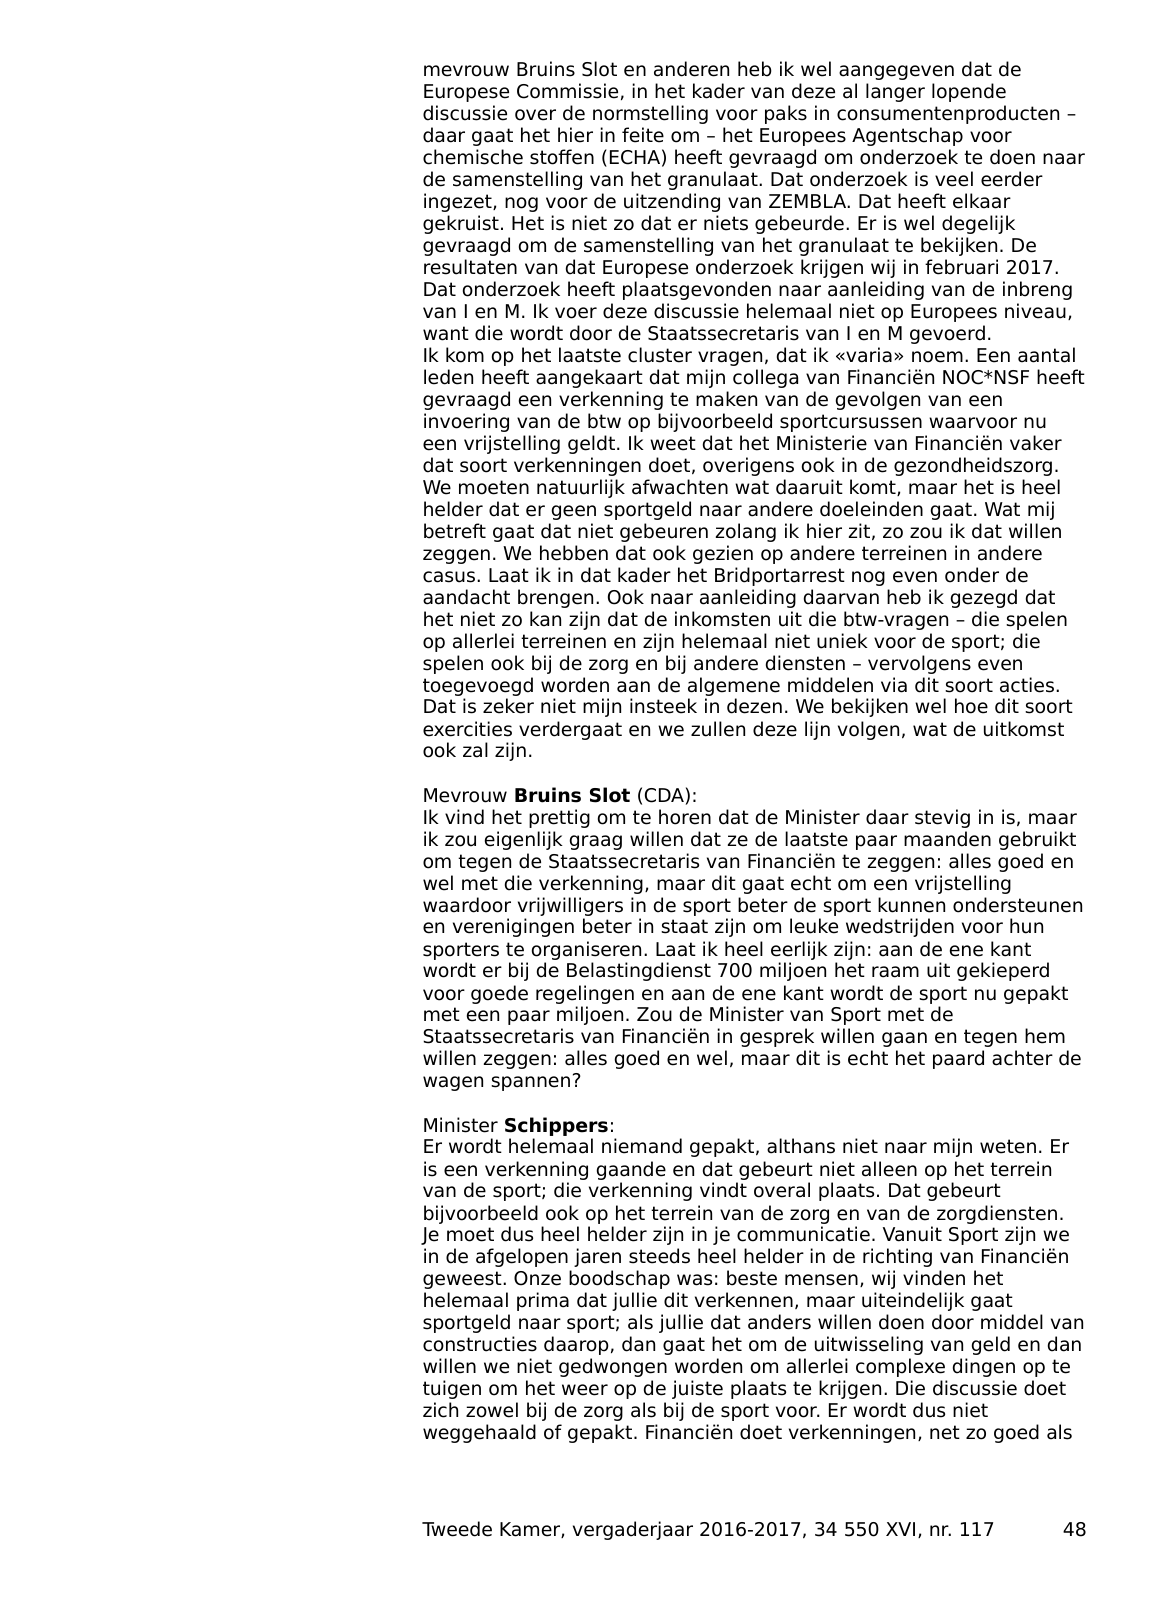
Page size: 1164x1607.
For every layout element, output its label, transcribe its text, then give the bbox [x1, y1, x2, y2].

text mevrouw Bruins Slot en anderen heb ik wel aangegeven dat de Europese Commissie, in het kader van deze al langer lopende discussie over de normstelling voor paks in consumentenproducten – daar gaat het hier in feite om – het Europees Agentschap voor chemische stoffen (ECHA) heeft gevraagd om onderzoek te doen naar de samenstelling van het granulaat. Dat onderzoek is veel eerder ingezet, nog voor de uitzending van ZEMBLA. Dat heeft elkaar gekruist. Het is niet zo dat er niets gebeurde. Er is wel degelijk gevraagd om de samenstelling van het granulaat te bekijken. De resultaten van dat Europese onderzoek krijgen wij in februari 2017. Dat onderzoek heeft plaatsgevonden naar aanleiding van de inbreng van I en M. Ik voer deze discussie helemaal niet op Europees niveau, want die wordt door de Staatssecretaris van I en M gevoerd. [422, 59, 1087, 345]
text Ik vind het prettig om te horen dat de Minister daar stevig in is, maar ik zou eigenlijk graag willen dat ze de laatste paar maanden gebruikt om tegen de Staatssecretaris van Financiën te zeggen: alles goed en wel met die verkenning, maar dit gaat echt om een vrijstelling waardoor vrijwilligers in de sport beter de sport kunnen ondersteunen en verenigingen beter in staat zijn om leuke wedstrijden voor hun sporters te organiseren. Laat ik heel eerlijk zijn: aan de ene kant wordt er bij de Belastingdienst 700 miljoen het raam uit gekieperd voor goede regelingen en aan de ene kant wordt de sport nu gepakt met een paar miljoen. Zou de Minister van Sport met de Staatssecretaris van Financiën in gesprek willen gaan en tegen hem willen zeggen: alles goed en wel, maar dit is echt het paard achter de wagen spannen? [422, 807, 1087, 1092]
text Er wordt helemaal niemand gepakt, althans niet naar mijn weten. Er is een verkenning gaande en dat gebeurt niet alleen op het terrein van de sport; die verkenning vindt overal plaats. Dat gebeurt bijvoorbeeld ook op het terrein van de zorg en van de zorgdiensten. Je moet dus heel helder zijn in je communicatie. Vanuit Sport zijn we in de afgelopen jaren steeds heel helder in de richting van Financiën geweest. Onze boodschap was: beste mensen, wij vinden het helemaal prima dat jullie dit verkennen, maar uiteindelijk gaat sportgeld naar sport; als jullie dat anders willen doen door middel van constructies daarop, dan gaat het om de uitwisseling van geld en dan willen we niet gedwongen worden om allerlei complexe dingen op te tuigen om het weer op de juiste plaats te krijgen. Die discussie doet zich zowel bij de zorg als bij de sport voor. Er wordt dus niet weggehaald of gepakt. Financiën doet verkenningen, net zo goed als [422, 1136, 1087, 1444]
text Mevrouw Bruins Slot (CDA): [422, 784, 1087, 807]
text Minister Schippers: [422, 1114, 1087, 1136]
text Ik kom op het laatste cluster vragen, dat ik «varia» noem. Een aantal leden heeft aangekaart dat mijn collega van Financiën NOC*NSF heeft gevraagd een verkenning te maken van de gevolgen van een invoering van de btw op bijvoorbeeld sportcursussen waarvoor nu een vrijstelling geldt. Ik weet dat het Ministerie van Financiën vaker dat soort verkenningen doet, overigens ook in de gezondheidszorg. We moeten natuurlijk afwachten wat daaruit komt, maar het is heel helder dat er geen sportgeld naar andere doeleinden gaat. Wat mij betreft gaat dat niet gebeuren zolang ik hier zit, zo zou ik dat willen zeggen. We hebben dat ook gezien op andere terreinen in andere casus. Laat ik in dat kader het Bridportarrest nog even onder de aandacht brengen. Ook naar aanleiding daarvan heb ik gezegd dat het niet zo kan zijn dat de inkomsten uit die btw-vragen – die spelen op allerlei terreinen en zijn helemaal niet uniek voor de sport; die spelen ook bij de zorg en bij andere diensten – vervolgens even toegevoegd worden aan de algemene middelen via dit soort acties. Dat is zeker niet mijn insteek in dezen. We bekijken wel hoe dit soort exercities verdergaat en we zullen deze lijn volgen, wat de uitkomst ook zal zijn. [422, 345, 1087, 762]
